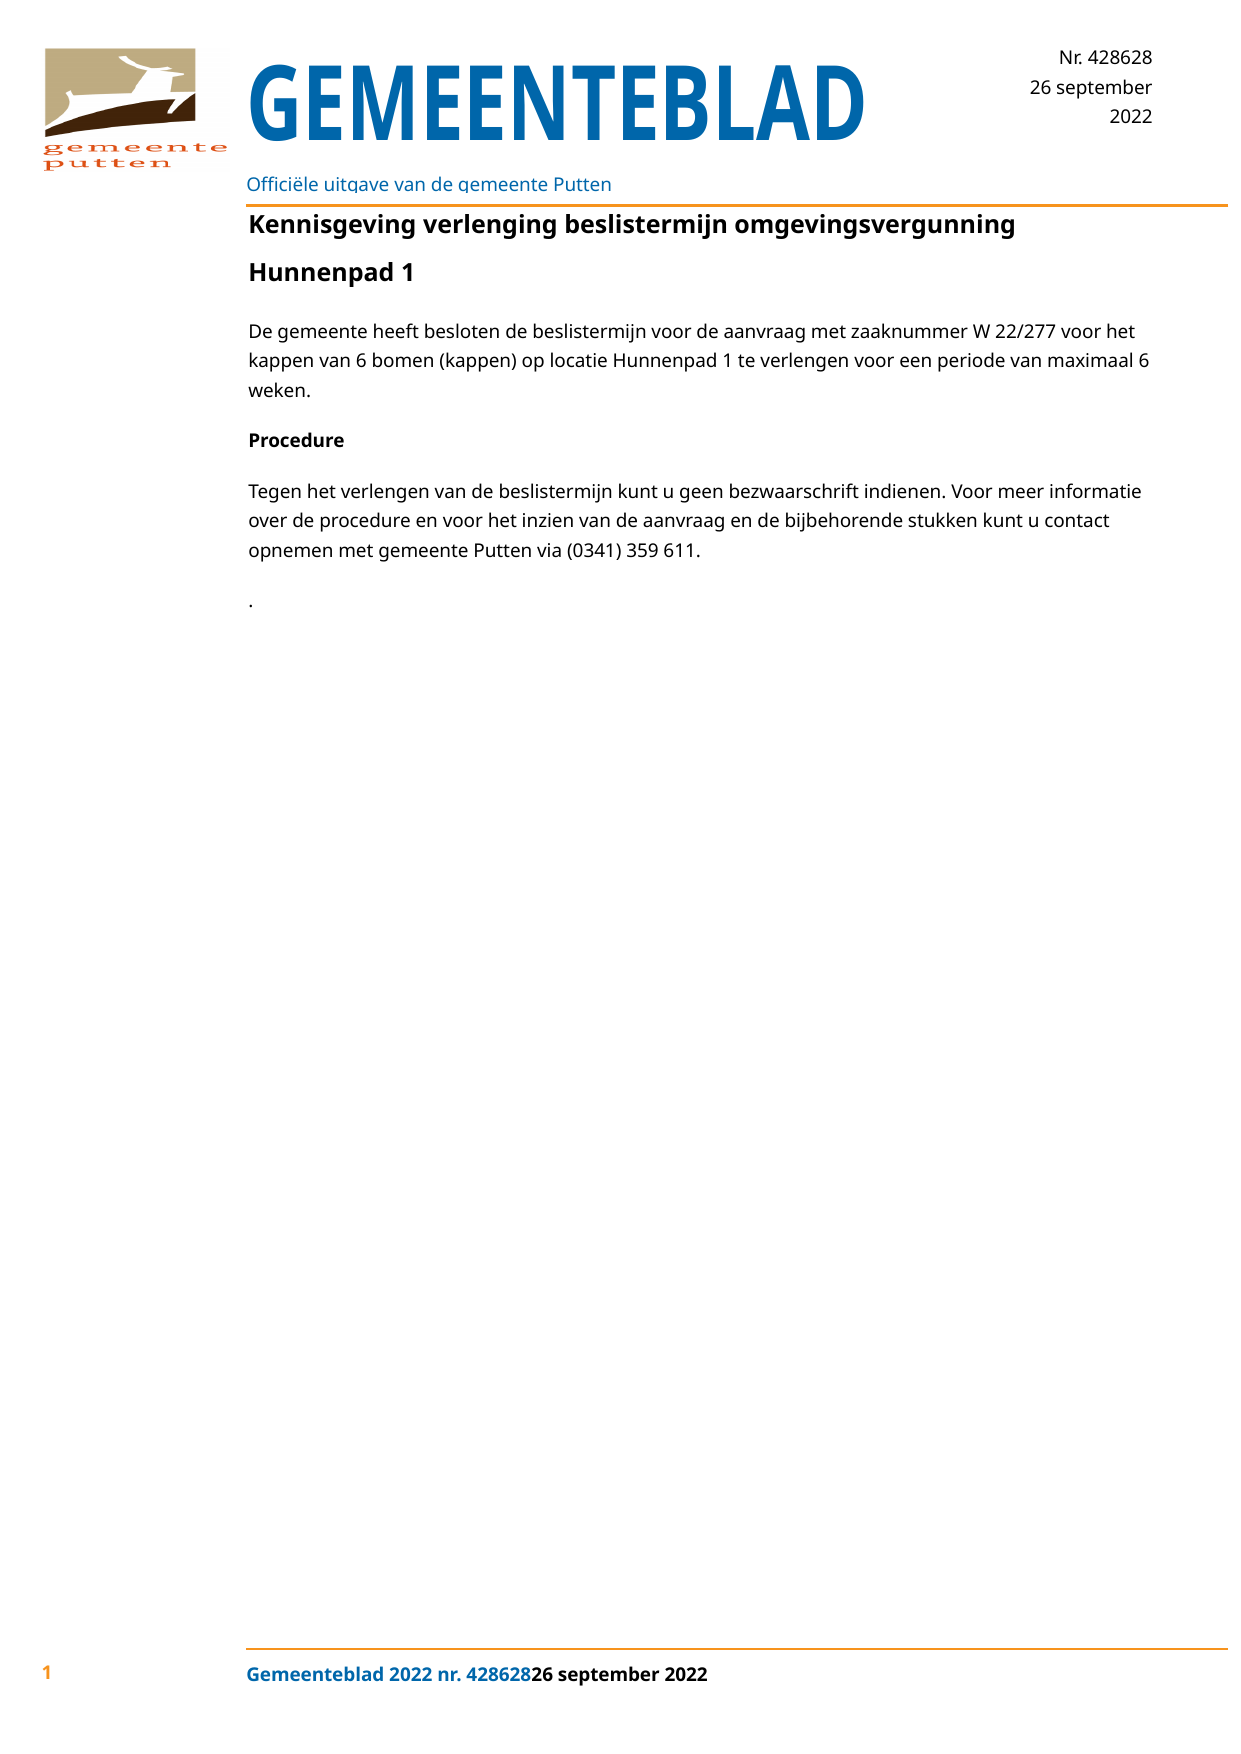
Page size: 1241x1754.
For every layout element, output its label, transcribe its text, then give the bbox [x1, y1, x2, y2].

text Kennisgeving verlenging beslistermijn omgevingsvergunning Hunnenpad 1 [248, 207, 1152, 288]
text Procedure [248, 427, 1152, 453]
picture [41, 47, 231, 172]
text Tegen het verlengen van de beslistermijn kunt u geen bezwaarschrift indienen. Voor meer informatie over de procedure en voor het inzien van de aanvraag en de bijbehorende stukken kunt u contact opnemen met gemeente Putten via (0341) 359 611. [248, 478, 1152, 563]
text De gemeente heeft besloten de beslistermijn voor de aanvraag met zaaknummer W 22/277 voor het kappen van 6 bomen (kappen) op locatie Hunnenpad 1 te verlengen voor een periode van maximaal 6 weken. [248, 318, 1152, 403]
text . [248, 587, 1152, 613]
